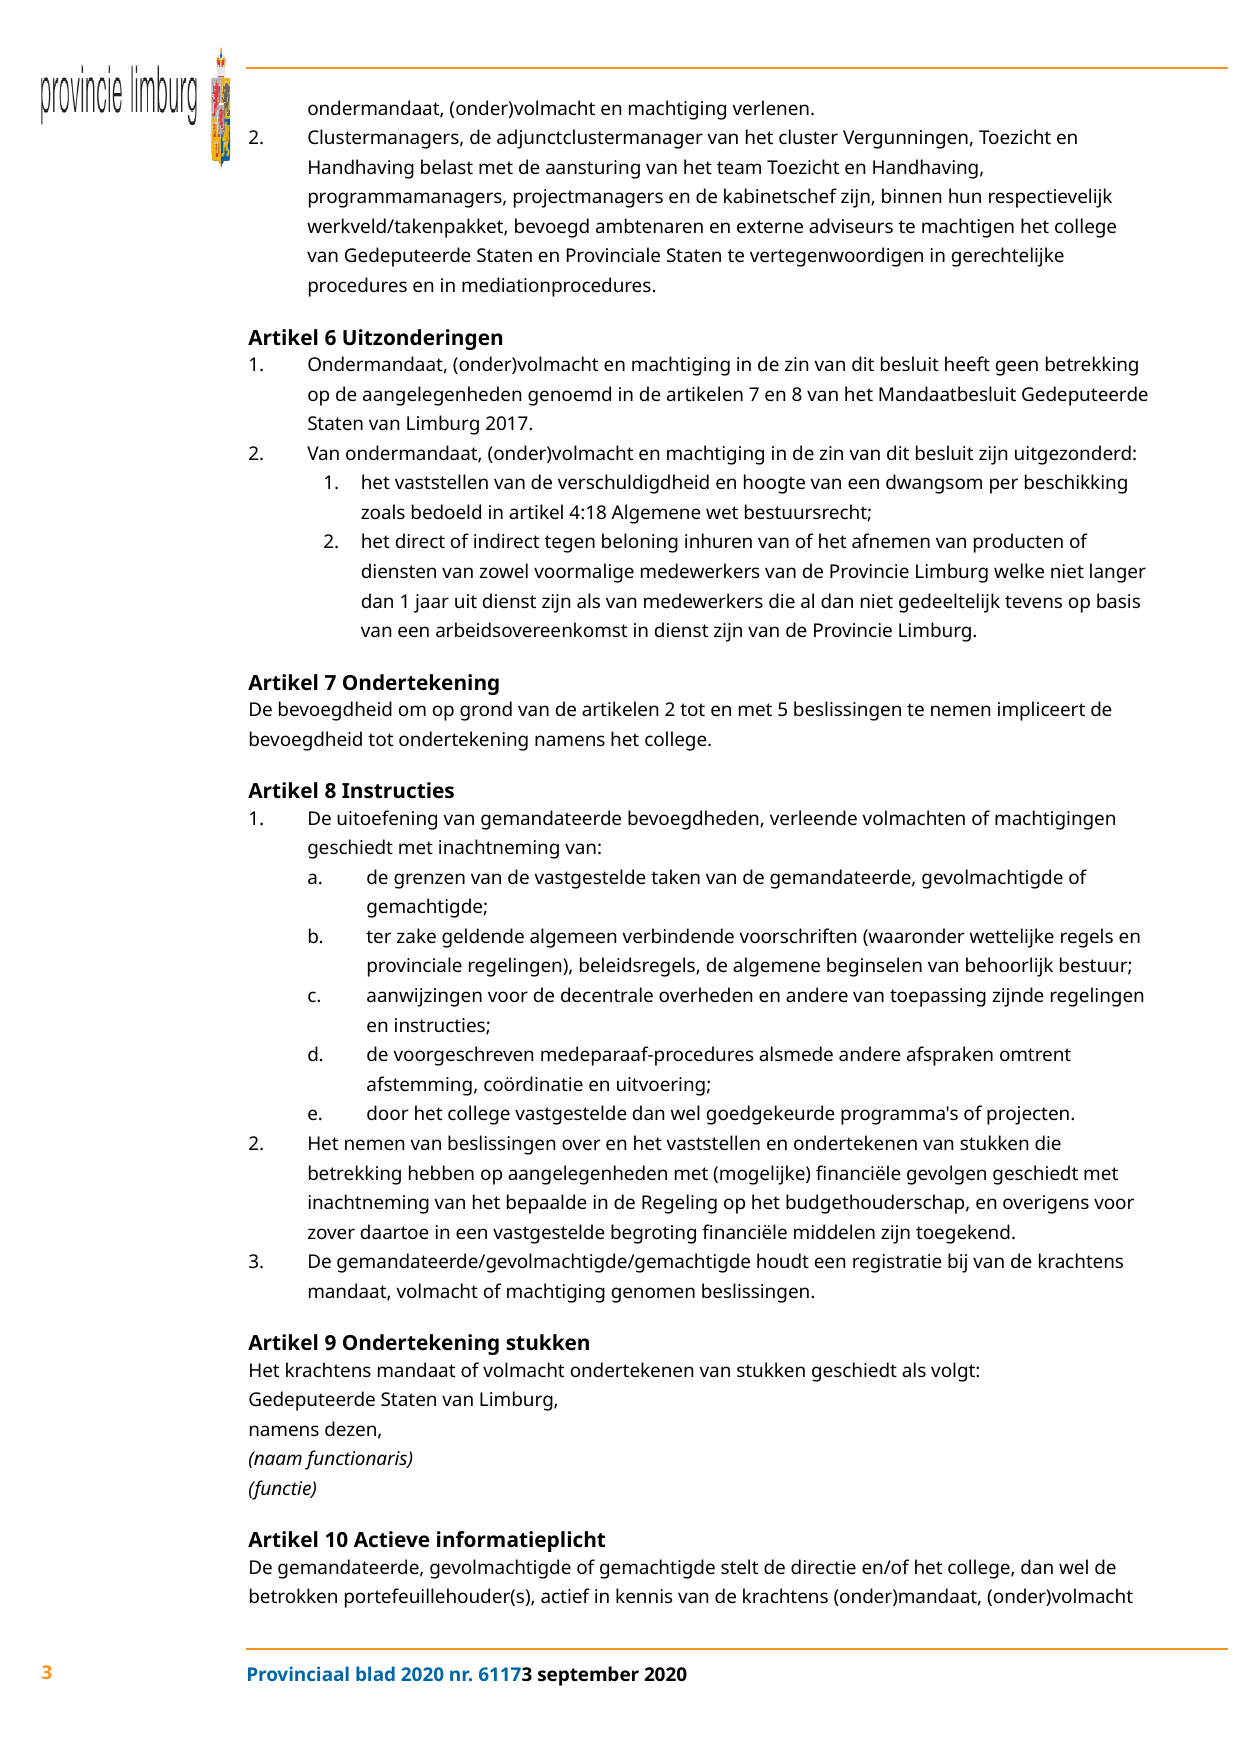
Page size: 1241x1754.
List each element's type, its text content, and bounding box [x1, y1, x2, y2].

text Artikel 10 Actieve informatieplicht [248, 1526, 1152, 1554]
list het direct of indirect tegen beloning inhuren van of het afnemen van producten of diensten van zowel voormalige medewerkers van de Provincie Limburg welke niet langer dan 1 jaar uit dienst zijn als van medewerkers die al dan niet gedeeltelijk tevens op basis van een arbeidsovereenkomst in dienst zijn van de Provincie Limburg. [323, 529, 1152, 643]
list ondermandaat, (onder)volmacht en machtiging verlenen. [248, 95, 1152, 121]
text De bevoegdheid om op grond van de artikelen 2 tot en met 5 beslissingen te nemen impliceert de bevoegdheid tot ondertekening namens het college. [248, 696, 1152, 752]
list ter zake geldende algemeen verbindende voorschriften (waaronder wettelijke regels en provinciale regelingen), beleidsregels, de algemene beginselen van behoorlijk bestuur; [307, 923, 1152, 978]
text (functie) [248, 1475, 1152, 1501]
list Clustermanagers, de adjunctclustermanager van het cluster Vergunningen, Toezicht en Handhaving belast met de aansturing van het team Toezicht en Handhaving, programmamanagers, projectmanagers en de kabinetschef zijn, binnen hun respectievelijk werkveld/takenpakket, bevoegd ambtenaren en externe adviseurs te machtigen het college van Gedeputeerde Staten en Provinciale Staten te vertegenwoordigen in gerechtelijke procedures en in mediationprocedures. [248, 124, 1152, 298]
list Ondermandaat, (onder)volmacht en machtiging in de zin van dit besluit heeft geen betrekking op de aangelegenheden genoemd in de artikelen 7 en 8 van het Mandaatbesluit Gedeputeerde Staten van Limburg 2017. [248, 351, 1152, 436]
list aanwijzingen voor de decentrale overheden en andere van toepassing zijnde regelingen en instructies; [307, 982, 1152, 1037]
text Artikel 7 Ondertekening [248, 668, 1152, 696]
list De uitoefening van gemandateerde bevoegdheden, verleende volmachten of machtigingen geschiedt met inachtneming van: [248, 805, 1152, 860]
text De gemandateerde, gevolmachtigde of gemachtigde stelt de directie en/of het college, dan wel de betrokken portefeuillehouder(s), actief in kennis van de krachtens (onder)mandaat, (onder)volmacht [248, 1554, 1152, 1609]
list door het college vastgestelde dan wel goedgekeurde programma's of projecten. [307, 1101, 1152, 1126]
list Van ondermandaat, (onder)volmacht en machtiging in de zin van dit besluit zijn uitgezonderd: [248, 440, 1152, 466]
picture [41, 47, 231, 172]
list de voorgeschreven medeparaaf-procedures alsmede andere afspraken omtrent afstemming, coördinatie en uitvoering; [307, 1041, 1152, 1097]
text Artikel 9 Ondertekening stukken [248, 1328, 1152, 1357]
text namens dezen, [248, 1416, 1152, 1442]
text Het krachtens mandaat of volmacht ondertekenen van stukken geschiedt als volgt: [248, 1357, 1152, 1383]
list de grenzen van de vastgestelde taken van de gemandateerde, gevolmachtigde of gemachtigde; [307, 864, 1152, 919]
list De gemandateerde/gevolmachtigde/gemachtigde houdt een registratie bij van de krachtens mandaat, volmacht of machtiging genomen beslissingen. [248, 1248, 1152, 1304]
text Artikel 6 Uitzonderingen [248, 323, 1152, 351]
text Artikel 8 Instructies [248, 776, 1152, 805]
text (naam functionaris) [248, 1446, 1152, 1471]
text Gedeputeerde Staten van Limburg, [248, 1386, 1152, 1412]
list het vaststellen van de verschuldigdheid en hoogte van een dwangsom per beschikking zoals bedoeld in artikel 4:18 Algemene wet bestuursrecht; [323, 469, 1152, 525]
list Het nemen van beslissingen over en het vaststellen en ondertekenen van stukken die betrekking hebben op aangelegenheden met (mogelijke) financiële gevolgen geschiedt met inachtneming van het bepaalde in de Regeling op het budgethouderschap, en overigens voor zover daartoe in een vastgestelde begroting financiële middelen zijn toegekend. [248, 1130, 1152, 1244]
